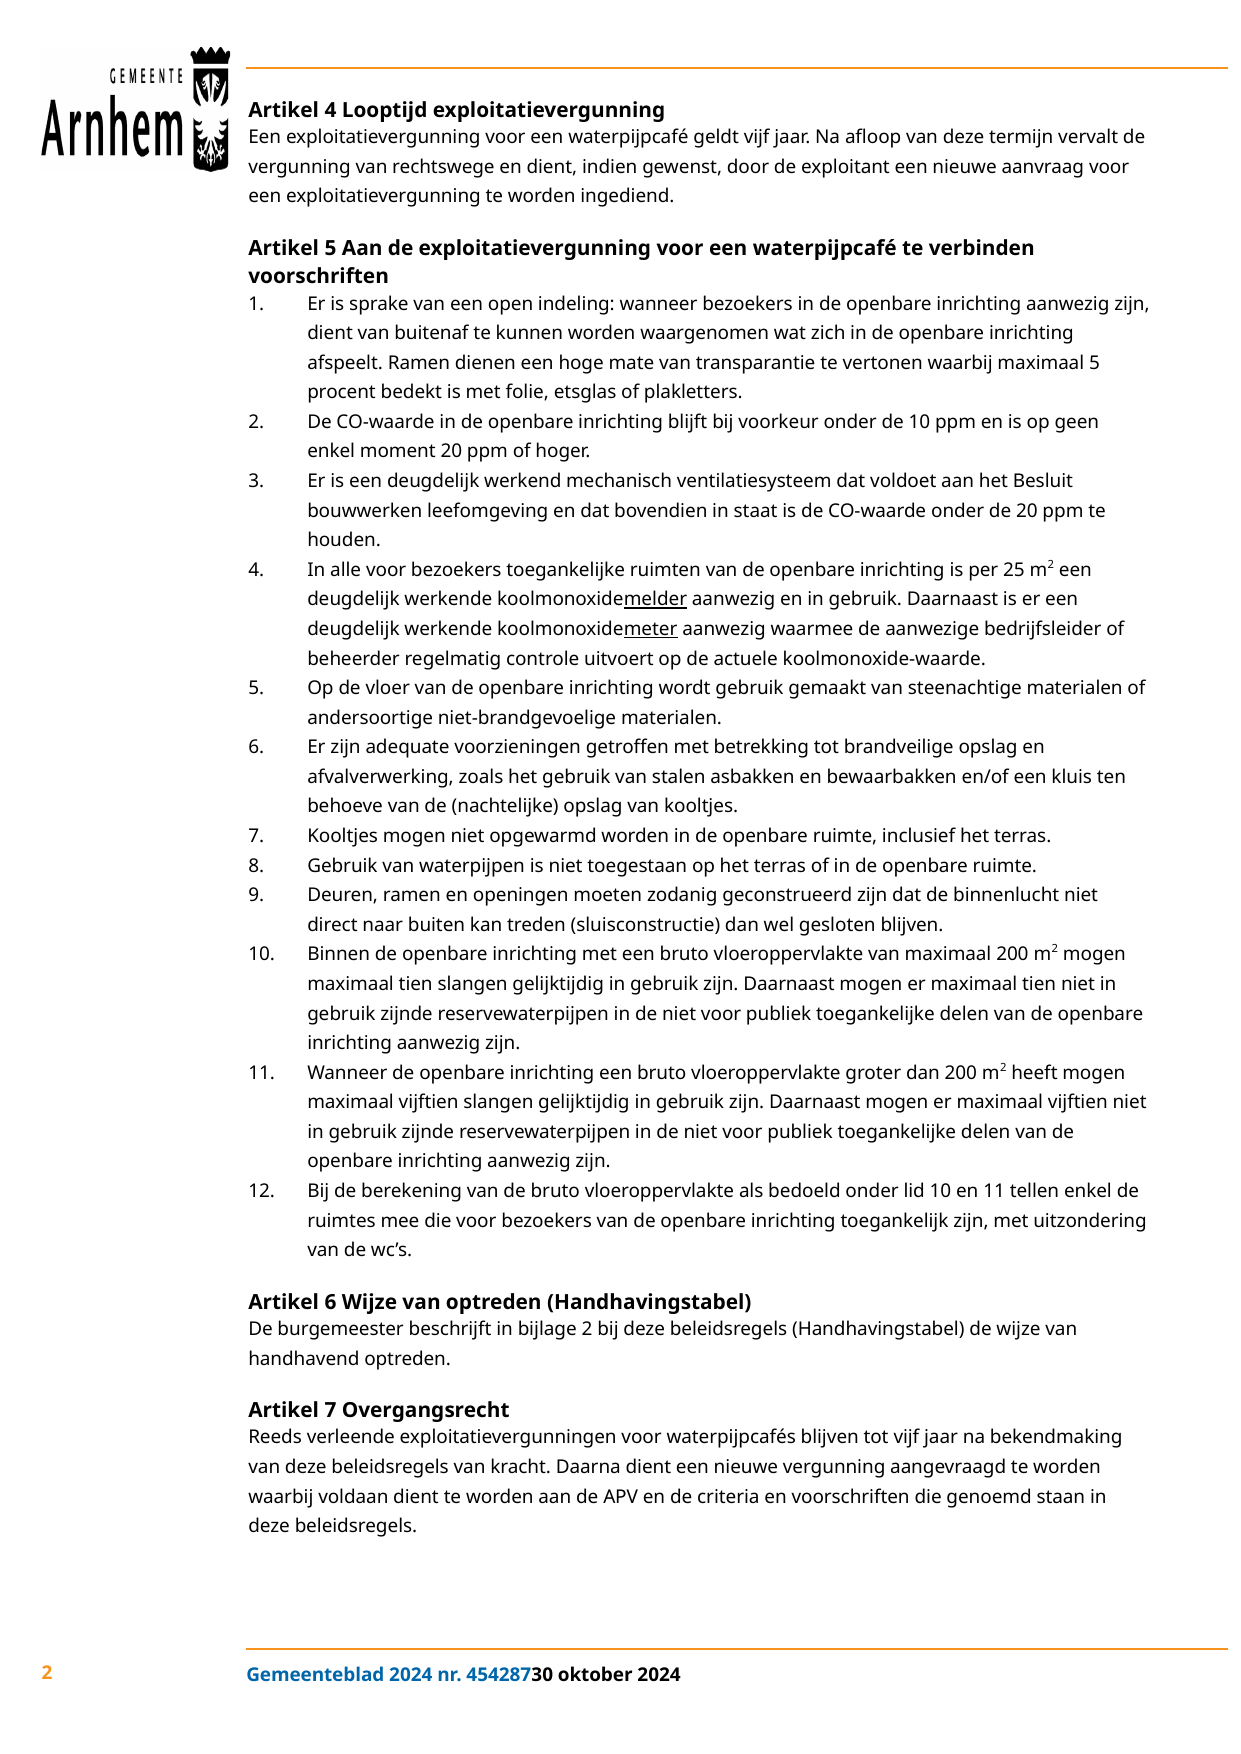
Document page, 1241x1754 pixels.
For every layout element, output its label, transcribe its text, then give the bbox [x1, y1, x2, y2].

list Op de vloer van de openbare inrichting wordt gebruik gemaakt van steenachtige materialen of andersoortige niet-brandgevoelige materialen. [248, 674, 1152, 729]
list Er is sprake van een open indeling: wanneer bezoekers in de openbare inrichting aanwezig zijn, dient van buitenaf te kunnen worden waargenomen wat zich in de openbare inrichting afspeelt. Ramen dienen een hoge mate van transparantie te vertonen waarbij maximaal 5 procent bedekt is met folie, etsglas of plakletters. [248, 290, 1152, 404]
list Er is een deugdelijk werkend mechanisch ventilatiesysteem dat voldoet aan het Besluit bouwwerken leefomgeving en dat bovendien in staat is de CO-waarde onder de 20 ppm te houden. [248, 467, 1152, 552]
text Een exploitatievergunning voor een waterpijpcafé geldt vijf jaar. Na afloop van deze termijn vervalt de vergunning van rechtswege en dient, indien gewenst, door de exploitant een nieuwe aanvraag voor een exploitatievergunning te worden ingediend. [248, 123, 1152, 208]
list Deuren, ramen en openingen moeten zodanig geconstrueerd zijn dat de binnenlucht niet direct naar buiten kan treden (sluisconstructie) dan wel gesloten blijven. [248, 881, 1152, 937]
text Artikel 4 Looptijd exploitatievergunning [248, 95, 1152, 123]
list De CO-waarde in de openbare inrichting blijft bij voorkeur onder de 10 ppm en is op geen enkel moment 20 ppm of hoger. [248, 408, 1152, 463]
list Kooltjes mogen niet opgewarmd worden in de openbare ruimte, inclusief het terras. [248, 822, 1152, 848]
list Binnen de openbare inrichting met een bruto vloeroppervlakte van maximaal 200 m2 mogen maximaal tien slangen gelijktijdig in gebruik zijn. Daarnaast mogen er maximaal tien niet in gebruik zijnde reservewaterpijpen in de niet voor publiek toegankelijke delen van de openbare inrichting aanwezig zijn. [248, 941, 1152, 1055]
text Reeds verleende exploitatievergunningen voor waterpijpcafés blijven tot vijf jaar na bekendmaking van deze beleidsregels van kracht. Daarna dient een nieuwe vergunning aangevraagd te worden waarbij voldaan dient te worden aan de APV en de criteria en voorschriften die genoemd staan in deze beleidsregels. [248, 1424, 1152, 1538]
list Bij de berekening van de bruto vloeroppervlakte als bedoeld onder lid 10 en 11 tellen enkel de ruimtes mee die voor bezoekers van de openbare inrichting toegankelijk zijn, met uitzondering van de wc’s. [248, 1177, 1152, 1262]
list In alle voor bezoekers toegankelijke ruimten van de openbare inrichting is per 25 m2 een deugdelijk werkende koolmonoxidemelder aanwezig en in gebruik. Daarnaast is er een deugdelijk werkende koolmonoxidemeter aanwezig waarmee de aanwezige bedrijfsleider of beheerder regelmatig controle uitvoert op de actuele koolmonoxide-waarde. [248, 556, 1152, 670]
text De burgemeester beschrijft in bijlage 2 bij deze beleidsregels (Handhavingstabel) de wijze van handhavend optreden. [248, 1315, 1152, 1371]
picture [41, 47, 231, 172]
list Er zijn adequate voorzieningen getroffen met betrekking tot brandveilige opslag en afvalverwerking, zoals het gebruik van stalen asbakken en bewaarbakken en/of een kluis ten behoeve van de (nachtelijke) opslag van kooltjes. [248, 733, 1152, 818]
list Wanneer de openbare inrichting een bruto vloeroppervlakte groter dan 200 m2 heeft mogen maximaal vijftien slangen gelijktijdig in gebruik zijn. Daarnaast mogen er maximaal vijftien niet in gebruik zijnde reservewaterpijpen in de niet voor publiek toegankelijke delen van de openbare inrichting aanwezig zijn. [248, 1059, 1152, 1173]
text Artikel 6 Wijze van optreden (Handhavingstabel) [248, 1287, 1152, 1315]
text Artikel 5 Aan de exploitatievergunning voor een waterpijpcafé te verbinden voorschriften [248, 233, 1152, 290]
text Artikel 7 Overgangsrecht [248, 1395, 1152, 1424]
list Gebruik van waterpijpen is niet toegestaan op het terras of in de openbare ruimte. [248, 852, 1152, 877]
